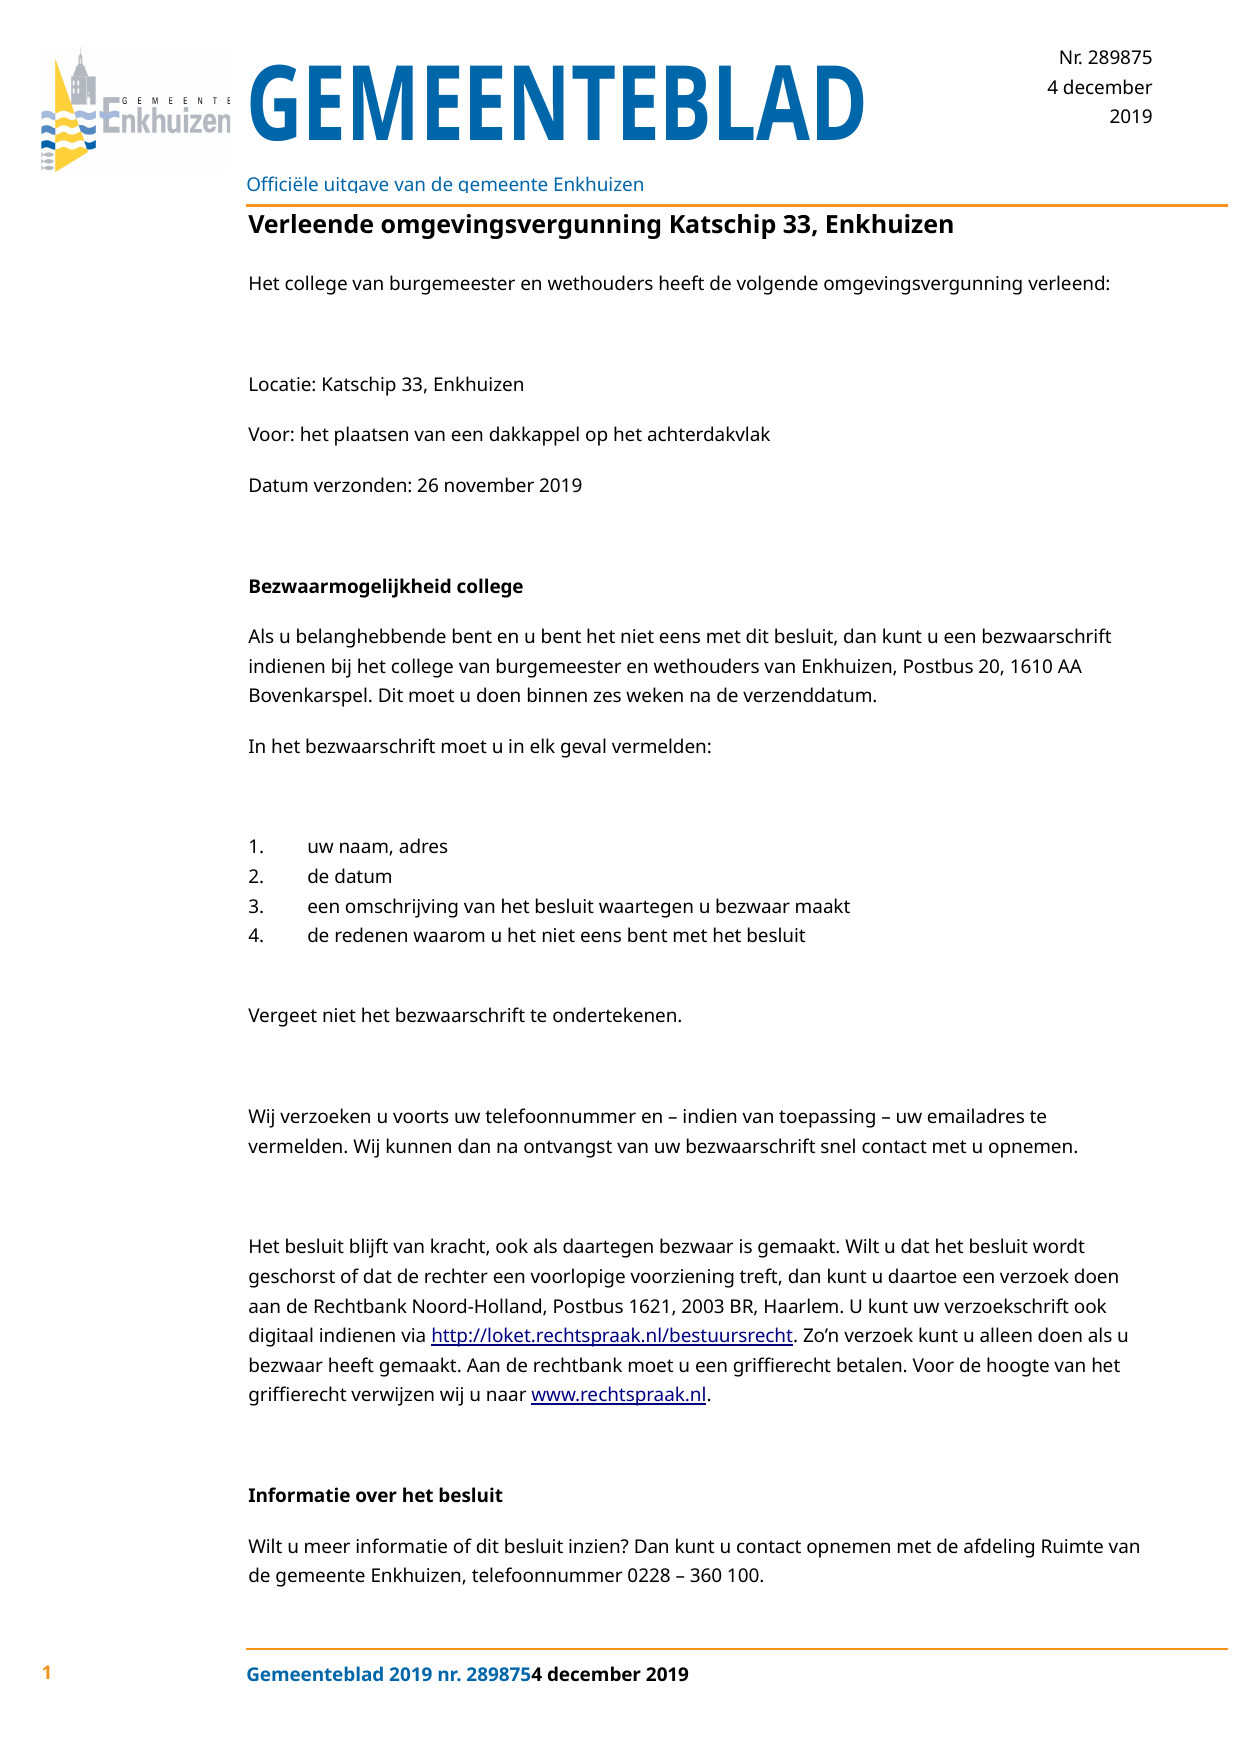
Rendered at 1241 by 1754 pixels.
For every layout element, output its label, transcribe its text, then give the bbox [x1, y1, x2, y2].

text Vergeet niet het bezwaarschrift te ondertekenen. [248, 1002, 1152, 1028]
text Voor: het plaatsen van een dakkappel op het achterdakvlak [248, 422, 1152, 447]
text Als u belanghebbende bent en u bent het niet eens met dit besluit, dan kunt u een bezwaarschrift indienen bij het college van burgemeester en wethouders van Enkhuizen, Postbus 20, 1610 AA Bovenkarspel. Dit moet u doen binnen zes weken na de verzenddatum. [248, 623, 1152, 708]
text Verleende omgevingsvergunning Katschip 33, Enkhuizen [248, 207, 1152, 241]
text Informatie over het besluit [248, 1482, 1152, 1508]
text Het besluit blijft van kracht, ook als daartegen bezwaar is gemaakt. Wilt u dat het besluit wordt geschorst of dat de rechter een voorlopige voorziening treft, dan kunt u daartoe een verzoek doen aan de Rechtbank Noord-Holland, Postbus 1621, 2003 BR, Haarlem. U kunt uw verzoekschrift ook digitaal indienen via http://loket.rechtspraak.nl/bestuursrecht. Zo’n verzoek kunt u alleen doen als u bezwaar heeft gemaakt. Aan de rechtbank moet u een griffierecht betalen. Voor de hoogte van het griffierecht verwijzen wij u naar www.rechtspraak.nl. [248, 1234, 1152, 1407]
list een omschrijving van het besluit waartegen u bezwaar maakt [248, 893, 1152, 918]
picture [41, 47, 231, 172]
text Bezwaarmogelijkheid college [248, 573, 1152, 598]
text Wij verzoeken u voorts uw telefoonnummer en – indien van toepassing – uw emailadres te vermelden. Wij kunnen dan na ontvangst van uw bezwaarschrift snel contact met u opnemen. [248, 1103, 1152, 1158]
text Locatie: Katschip 33, Enkhuizen [248, 371, 1152, 397]
text In het bezwaarschrift moet u in elk geval vermelden: [248, 733, 1152, 758]
text Wilt u meer informatie of dit besluit inzien? Dan kunt u contact opnemen met de afdeling Ruimte van de gemeente Enkhuizen, telefoonnummer 0228 – 360 100. [248, 1533, 1152, 1588]
list de datum [248, 863, 1152, 889]
text Datum verzonden: 26 november 2019 [248, 472, 1152, 498]
list uw naam, adres [248, 834, 1152, 859]
text Het college van burgemeester en wethouders heeft de volgende omgevingsvergunning verleend: [248, 270, 1152, 296]
list de redenen waarom u het niet eens bent met het besluit [248, 922, 1152, 948]
